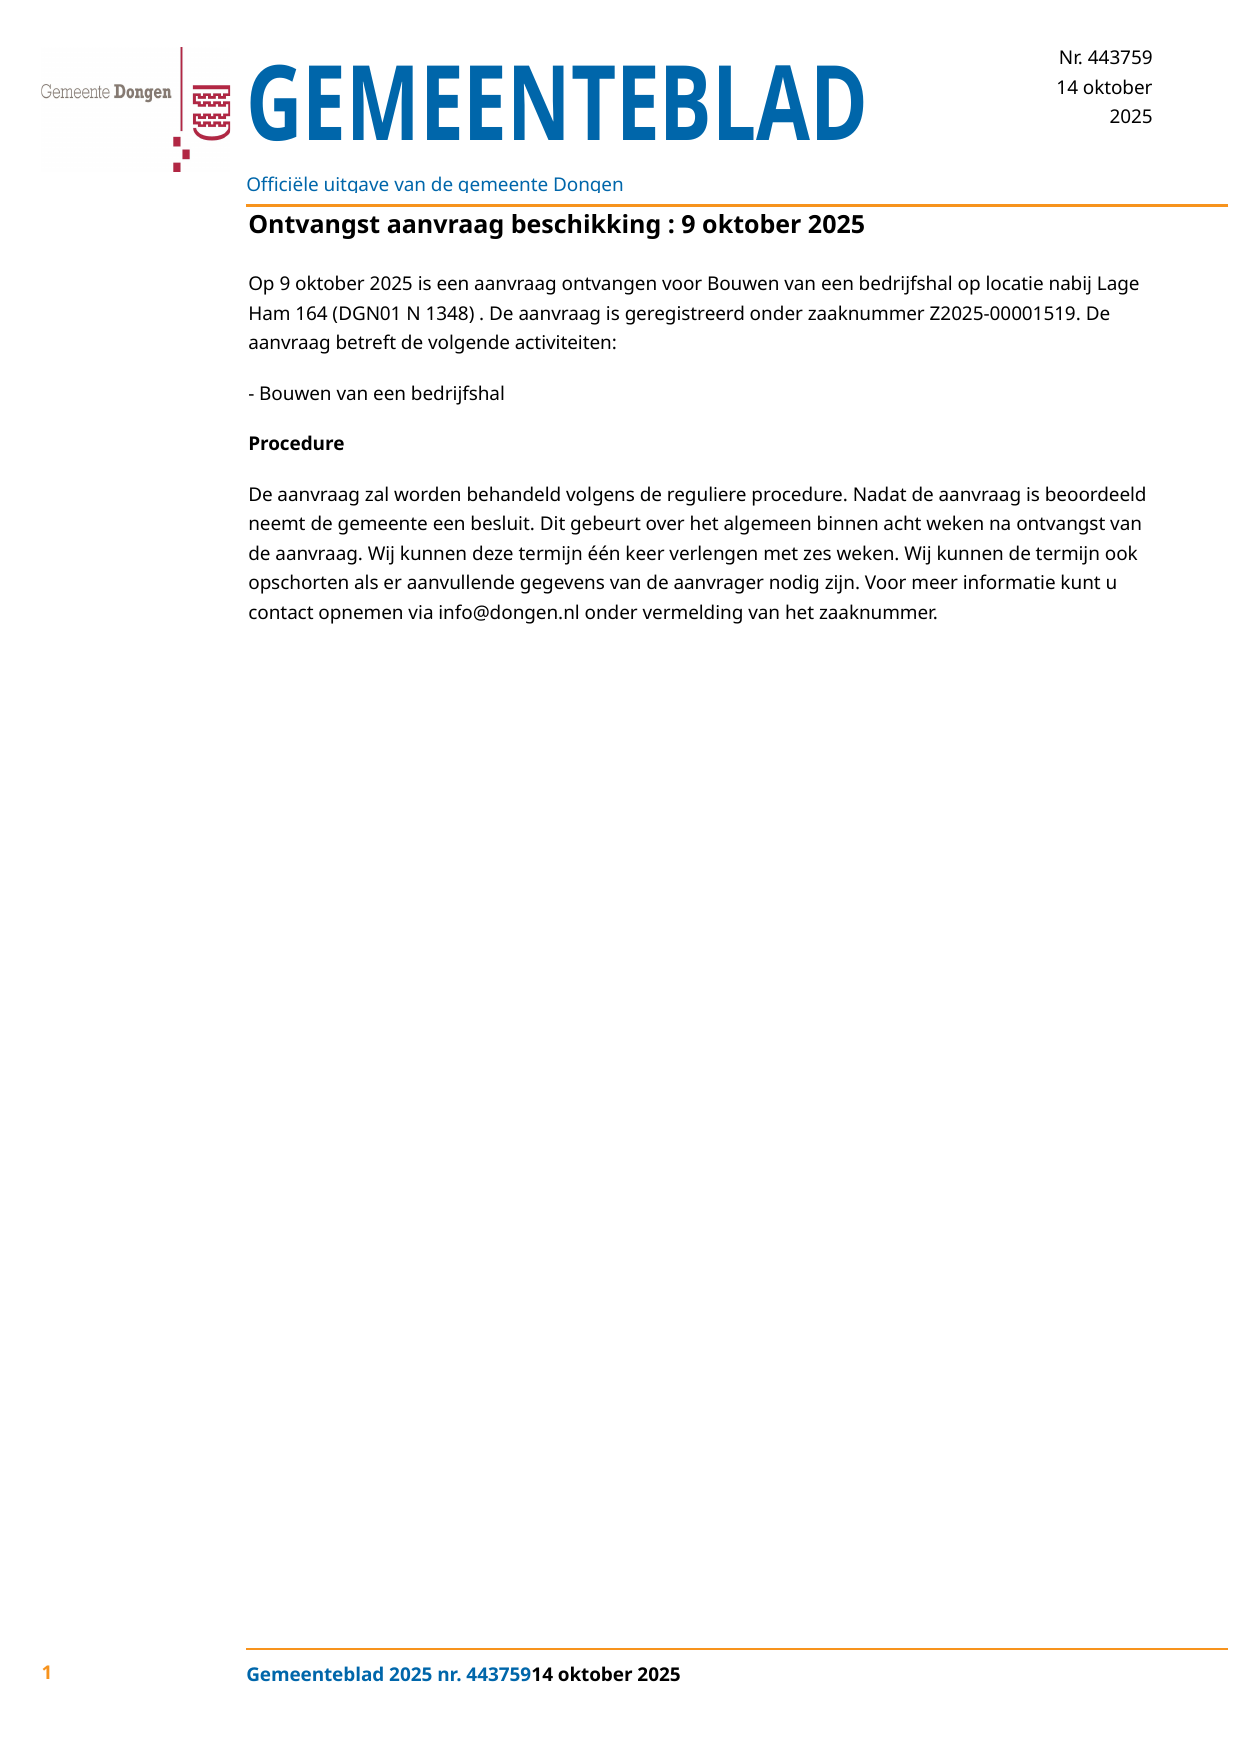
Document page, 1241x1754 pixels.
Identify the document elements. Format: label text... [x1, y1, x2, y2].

text Procedure [248, 430, 1152, 456]
picture [41, 47, 231, 172]
text Op 9 oktober 2025 is een aanvraag ontvangen voor Bouwen van een bedrijfshal op locatie nabij Lage Ham 164 (DGN01 N 1348) . De aanvraag is geregistreerd onder zaaknummer Z2025-00001519. De aanvraag betreft de volgende activiteiten: [248, 270, 1152, 355]
text De aanvraag zal worden behandeld volgens de reguliere procedure. Nadat de aanvraag is beoordeeld neemt de gemeente een besluit. Dit gebeurt over het algemeen binnen acht weken na ontvangst van de aanvraag. Wij kunnen deze termijn één keer verlengen met zes weken. Wij kunnen de termijn ook opschorten als er aanvullende gegevens van de aanvrager nodig zijn. Voor meer informatie kunt u contact opnemen via info@dongen.nl onder vermelding van het zaaknummer. [248, 481, 1152, 625]
text - Bouwen van een bedrijfshal [248, 380, 1152, 406]
text Ontvangst aanvraag beschikking : 9 oktober 2025 [248, 207, 1152, 241]
